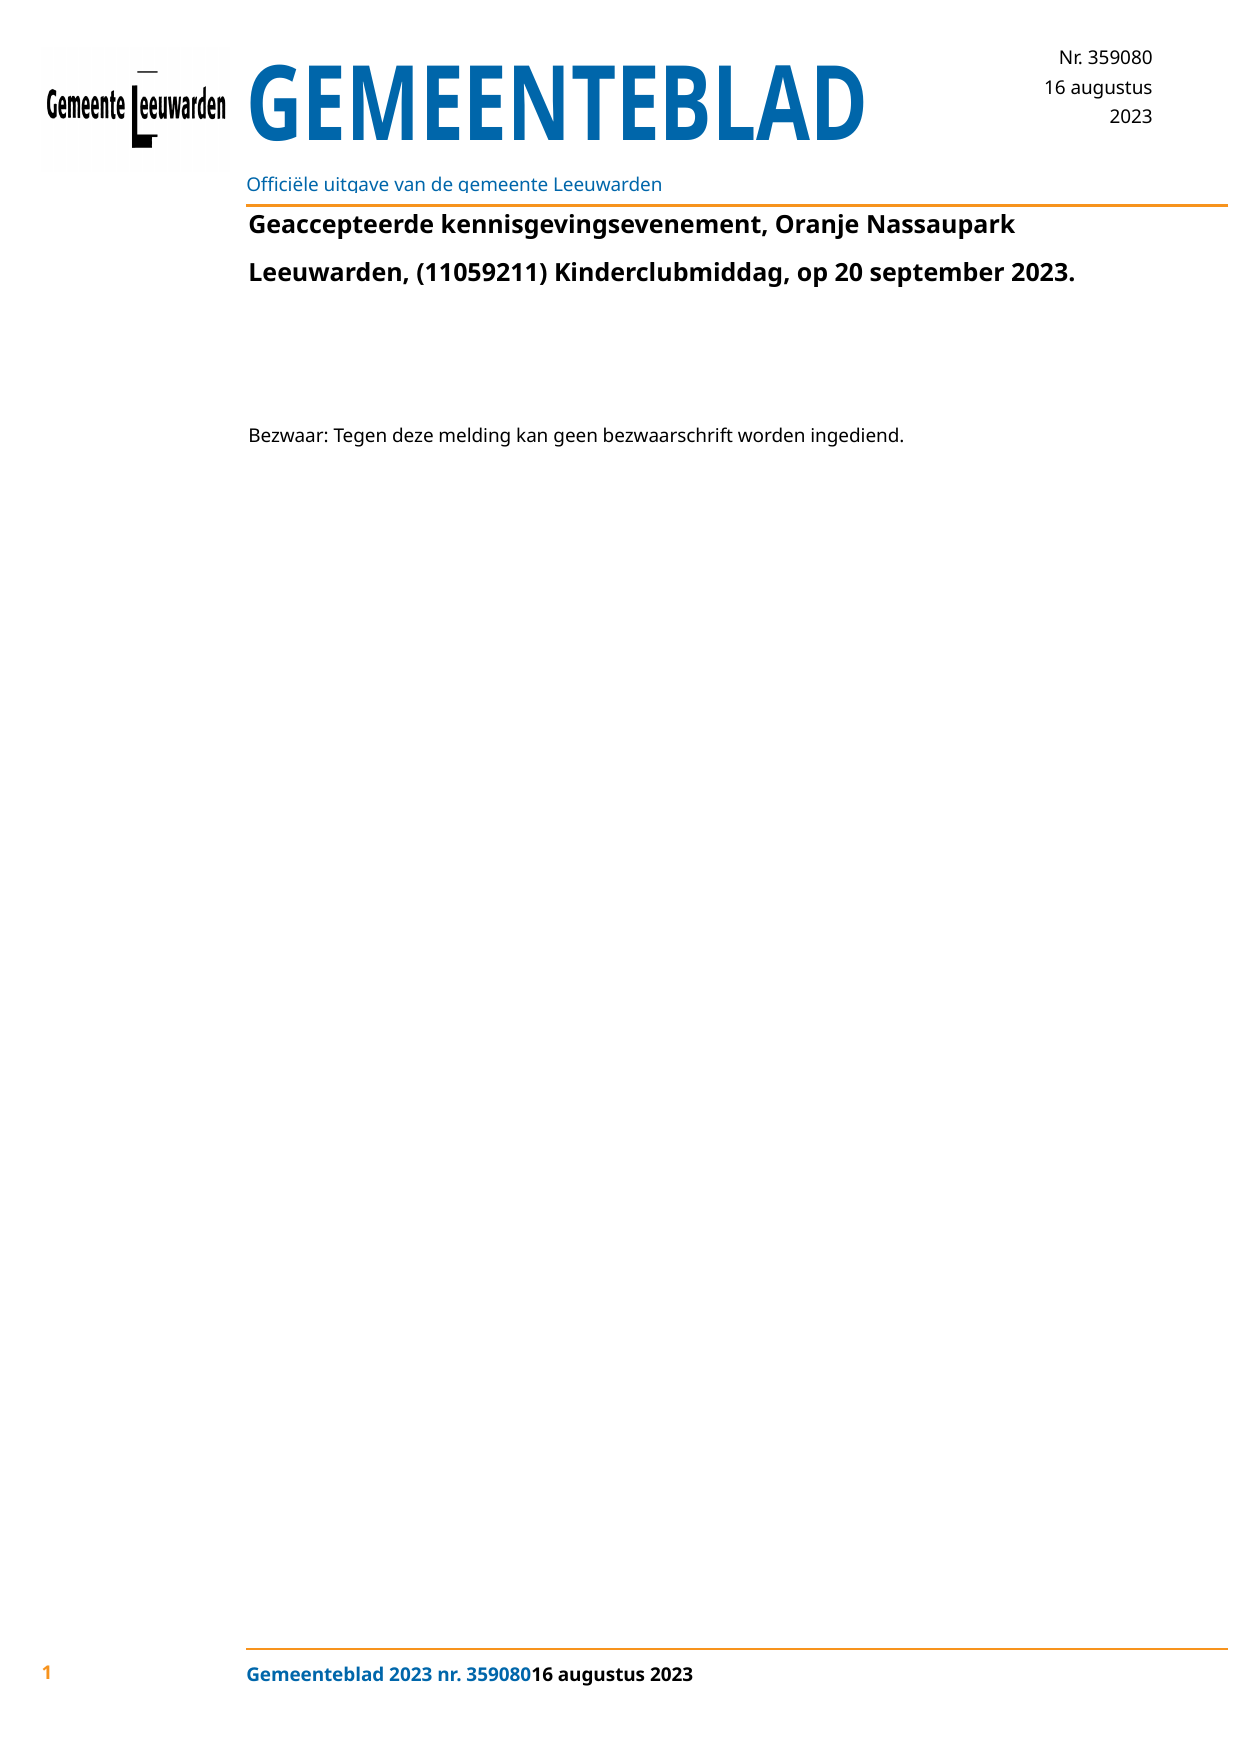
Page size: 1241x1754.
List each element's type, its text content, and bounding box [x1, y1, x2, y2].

text Geaccepteerde kennisgevingsevenement, Oranje Nassaupark Leeuwarden, (11059211) Kinderclubmiddag, op 20 september 2023. [248, 207, 1152, 288]
text Bezwaar: Tegen deze melding kan geen bezwaarschrift worden ingediend. [248, 422, 1152, 448]
picture [41, 47, 231, 172]
